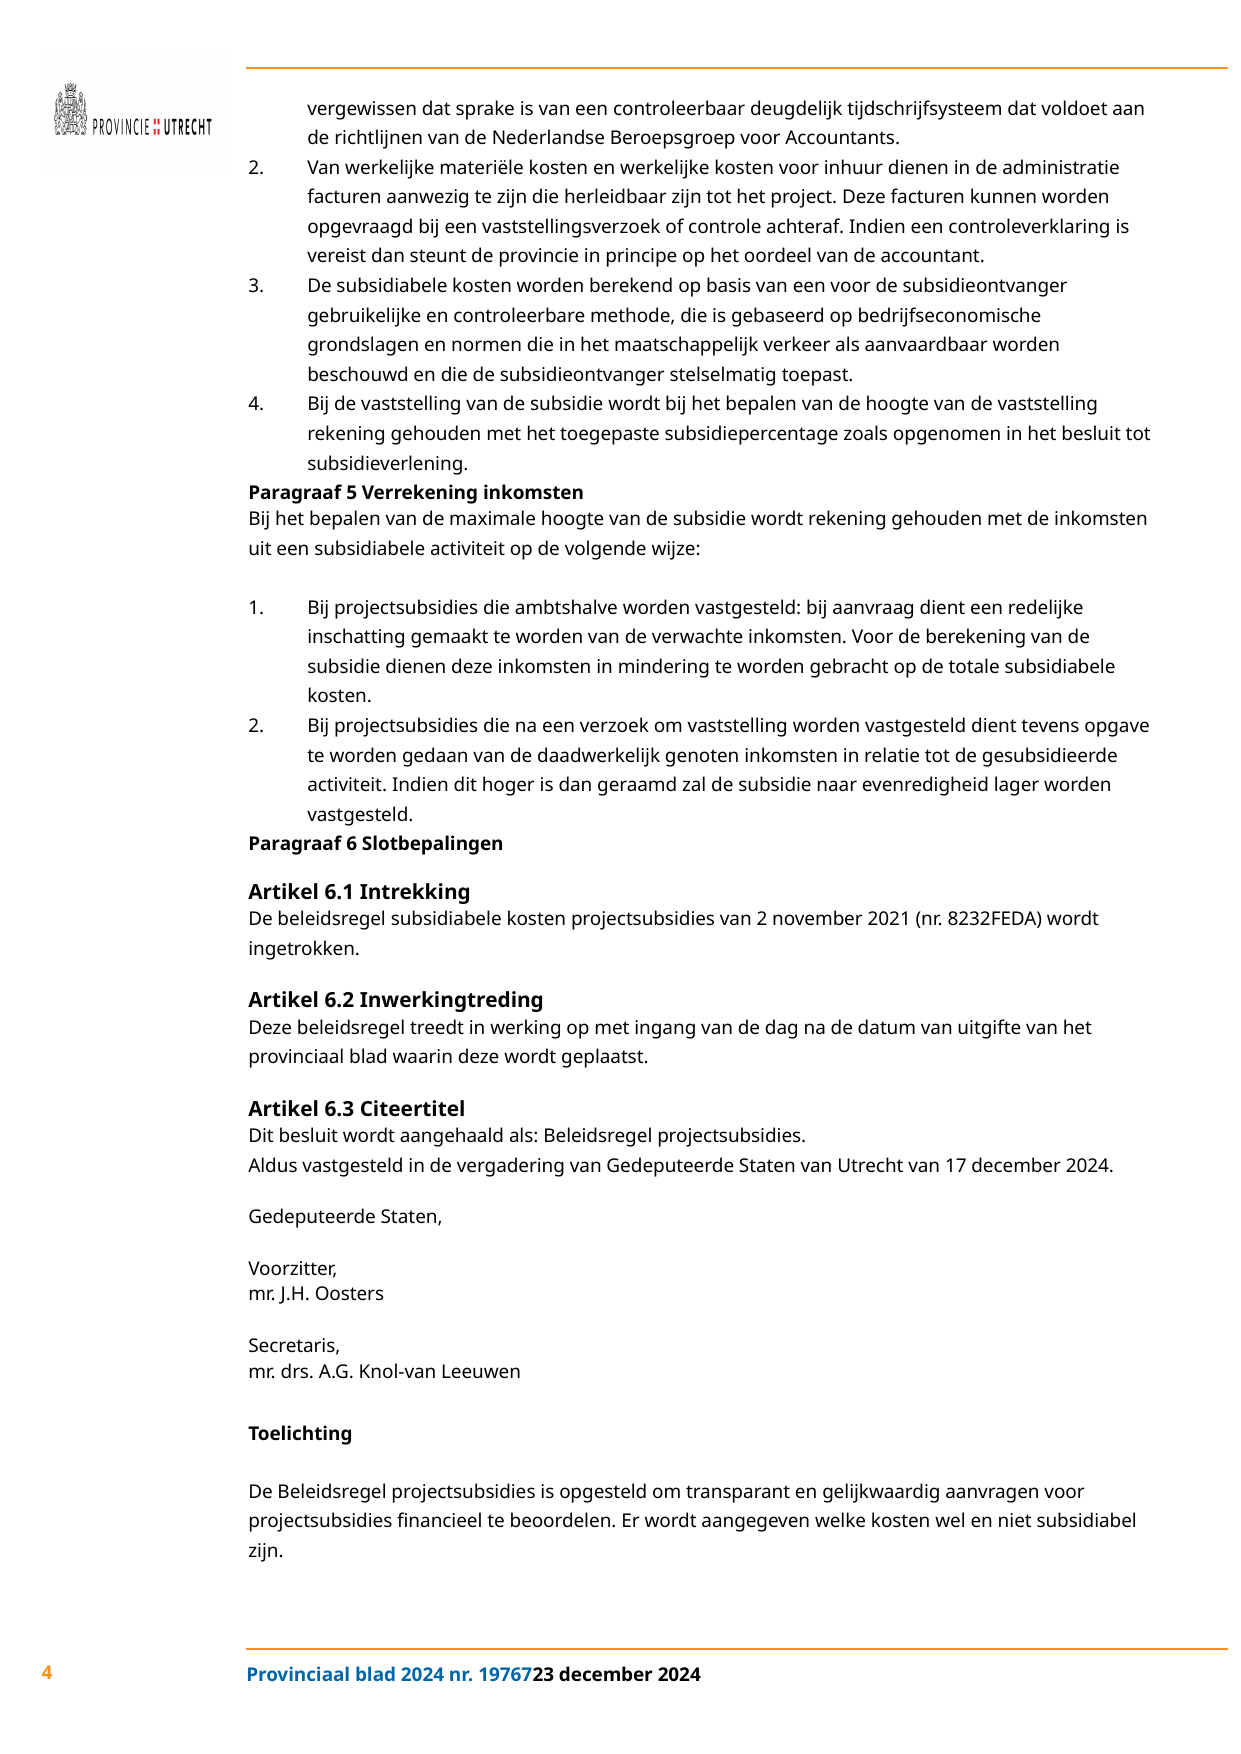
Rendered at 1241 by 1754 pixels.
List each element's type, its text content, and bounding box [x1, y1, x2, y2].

text Dit besluit wordt aangehaald als: Beleidsregel projectsubsidies. [248, 1122, 1152, 1148]
text Paragraaf 6 Slotbepalingen [248, 831, 1152, 856]
list Bij projectsubsidies die ambtshalve worden vastgesteld: bij aanvraag dient een redelijke inschatting gemaakt te worden van de verwachte inkomsten. Voor de berekening van de subsidie dienen deze inkomsten in mindering te worden gebracht op de totale subsidiabele kosten. [248, 594, 1152, 708]
text mr. drs. A.G. Knol-van Leeuwen [248, 1358, 1152, 1383]
list vergewissen dat sprake is van een controleerbaar deugdelijk tijdschrijfsysteem dat voldoet aan de richtlijnen van de Nederlandse Beroepsgroep voor Accountants. [248, 95, 1152, 150]
text Artikel 6.3 Citeertitel [248, 1094, 1152, 1122]
text Aldus vastgesteld in de vergadering van Gedeputeerde Staten van Utrecht van 17 december 2024. [248, 1152, 1152, 1178]
text Paragraaf 5 Verrekening inkomsten [248, 479, 1152, 505]
text Voorzitter, [248, 1255, 1152, 1281]
list De subsidiabele kosten worden berekend op basis van een voor de subsidieontvanger gebruikelijke en controleerbare methode, die is gebaseerd op bedrijfseconomische grondslagen en normen die in het maatschappelijk verkeer als aanvaardbaar worden beschouwd en die de subsidieontvanger stelselmatig toepast. [248, 272, 1152, 387]
list Bij de vaststelling van de subsidie wordt bij het bepalen van de hoogte van de vaststelling rekening gehouden met het toegepaste subsidiepercentage zoals opgenomen in het besluit tot subsidieverlening. [248, 391, 1152, 476]
text Toelichting [248, 1409, 1152, 1449]
picture [41, 47, 231, 172]
list Bij projectsubsidies die na een verzoek om vaststelling worden vastgesteld dient tevens opgave te worden gedaan van de daadwerkelijk genoten inkomsten in relatie tot de gesubsidieerde activiteit. Indien dit hoger is dan geraamd zal de subsidie naar evenredigheid lager worden vastgesteld. [248, 712, 1152, 827]
list Van werkelijke materiële kosten en werkelijke kosten voor inhuur dienen in de administratie facturen aanwezig te zijn die herleidbaar zijn tot het project. Deze facturen kunnen worden opgevraagd bij een vaststellingsverzoek of controle achteraf. Indien een controleverklaring is vereist dan steunt de provincie in principe op het oordeel van de accountant. [248, 154, 1152, 268]
text Bij het bepalen van de maximale hoogte van de subsidie wordt rekening gehouden met de inkomsten uit een subsidiabele activiteit op de volgende wijze: [248, 505, 1152, 560]
text Artikel 6.2 Inwerkingtreding [248, 986, 1152, 1014]
text Deze beleidsregel treedt in werking op met ingang van de dag na de datum van uitgifte van het provinciaal blad waarin deze wordt geplaatst. [248, 1014, 1152, 1069]
text De Beleidsregel projectsubsidies is opgesteld om transparant en gelijkwaardig aanvragen voor projectsubsidies financieel te beoordelen. Er wordt aangegeven welke kosten wel en niet subsidiabel zijn. [248, 1478, 1152, 1563]
text De beleidsregel subsidiabele kosten projectsubsidies van 2 november 2021 (nr. 8232FEDA) wordt ingetrokken. [248, 906, 1152, 961]
text Secretaris, [248, 1332, 1152, 1358]
text mr. J.H. Oosters [248, 1281, 1152, 1306]
text Gedeputeerde Staten, [248, 1203, 1152, 1229]
text Artikel 6.1 Intrekking [248, 877, 1152, 906]
